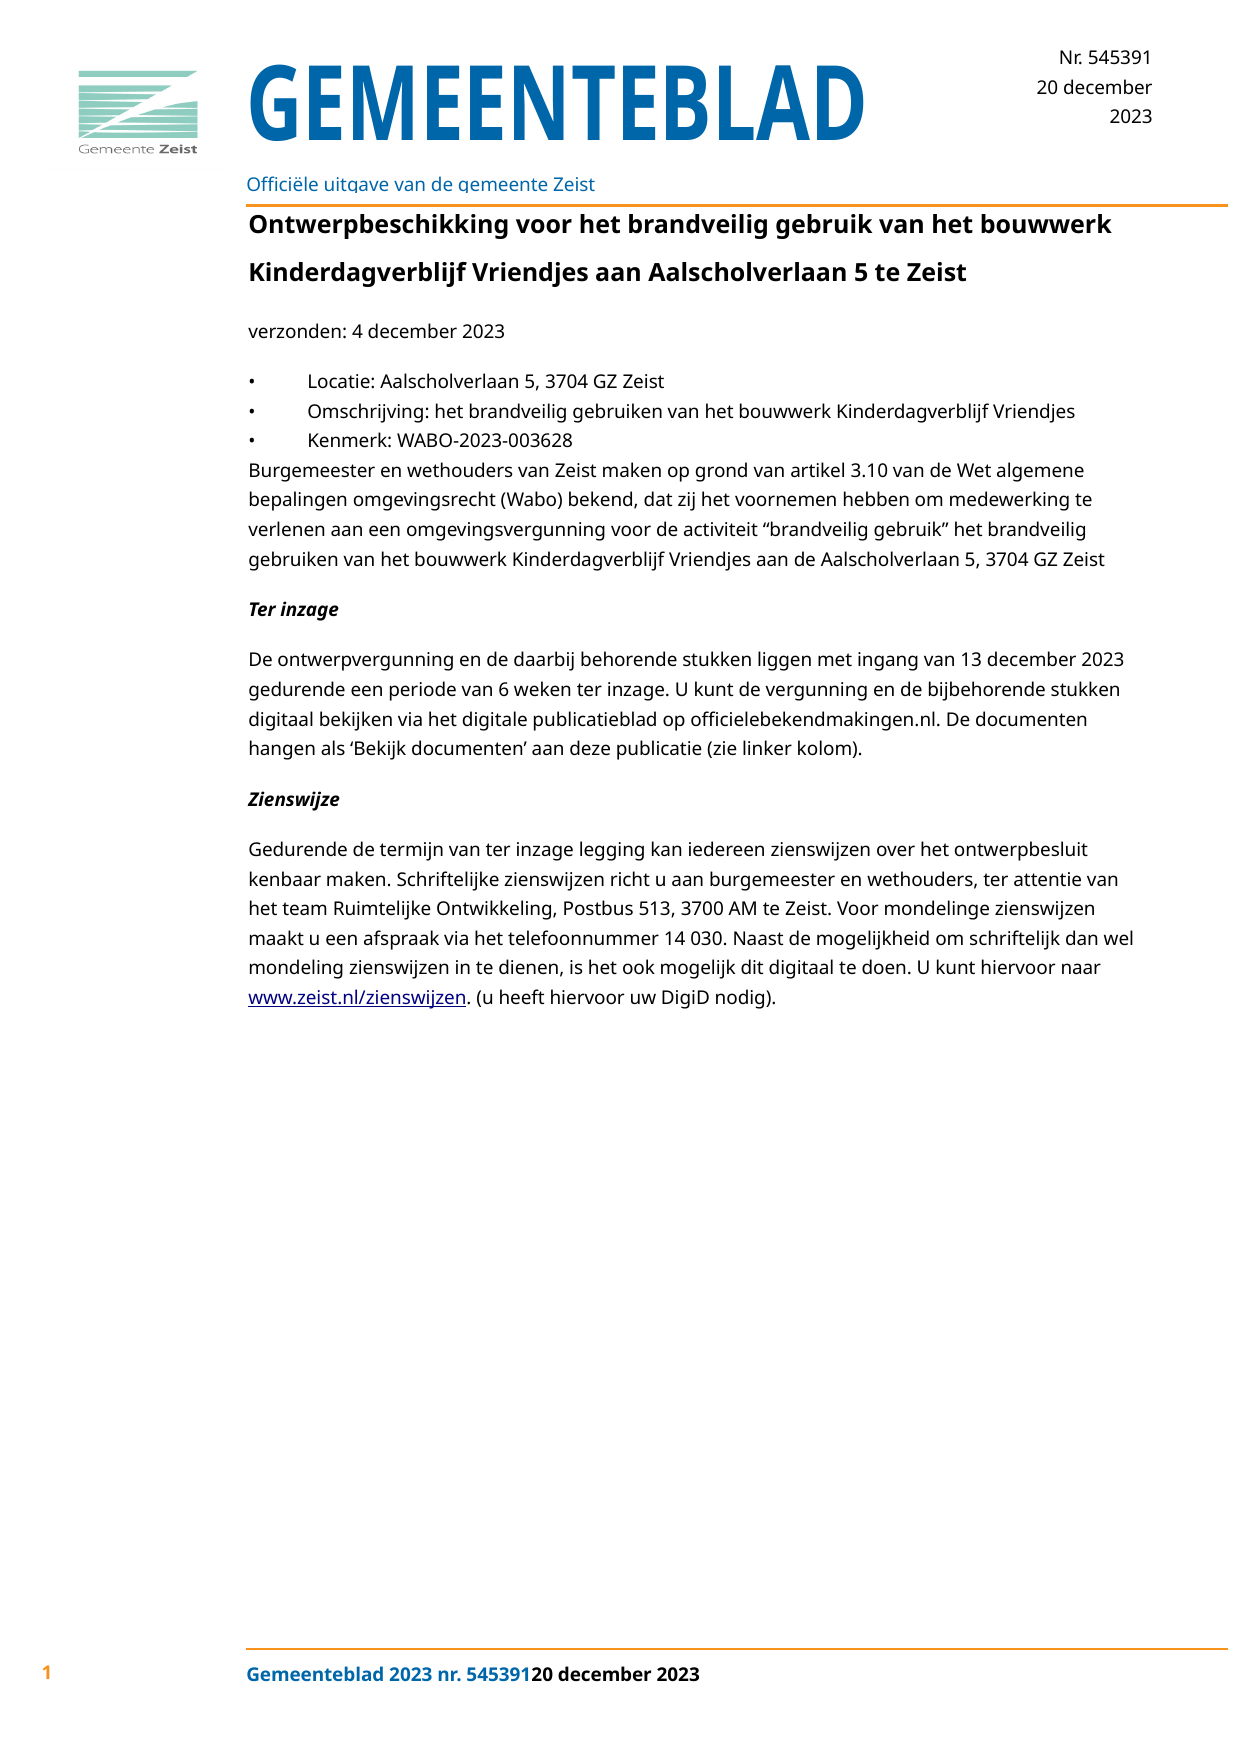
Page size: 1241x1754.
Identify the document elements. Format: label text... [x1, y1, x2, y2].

text verzonden: 4 december 2023 [248, 318, 1152, 344]
picture [41, 47, 231, 172]
list Locatie: Aalscholverlaan 5, 3704 GZ Zeist [248, 368, 1152, 394]
list Kenmerk: WABO-2023-003628 [248, 427, 1152, 453]
text De ontwerpvergunning en de daarbij behorende stukken liggen met ingang van 13 december 2023 gedurende een periode van 6 weken ter inzage. U kunt de vergunning en de bijbehorende stukken digitaal bekijken via het digitale publicatieblad op officielebekendmakingen.nl. De documenten hangen als ‘Bekijk documenten’ aan deze publicatie (zie linker kolom). [248, 647, 1152, 761]
text Ter inzage [248, 596, 1152, 622]
text Zienswijze [248, 786, 1152, 812]
list Omschrijving: het brandveilig gebruiken van het bouwwerk Kinderdagverblijf Vriendjes [248, 398, 1152, 424]
text Ontwerpbeschikking voor het brandveilig gebruik van het bouwwerk Kinderdagverblijf Vriendjes aan Aalscholverlaan 5 te Zeist [248, 207, 1152, 288]
text Burgemeester en wethouders van Zeist maken op grond van artikel 3.10 van de Wet algemene bepalingen omgevingsrecht (Wabo) bekend, dat zij het voornemen hebben om medewerking te verlenen aan een omgevingsvergunning voor de activiteit “brandveilig gebruik” het brandveilig gebruiken van het bouwwerk Kinderdagverblijf Vriendjes aan de Aalscholverlaan 5, 3704 GZ Zeist [248, 457, 1152, 572]
text Gedurende de termijn van ter inzage legging kan iedereen zienswijzen over het ontwerpbesluit kenbaar maken. Schriftelijke zienswijzen richt u aan burgemeester en wethouders, ter attentie van het team Ruimtelijke Ontwikkeling, Postbus 513, 3700 AM te Zeist. Voor mondelinge zienswijzen maakt u een afspraak via het telefoonnummer 14 030. Naast de mogelijkheid om schriftelijk dan wel mondeling zienswijzen in te dienen, is het ook mogelijk dit digitaal te doen. U kunt hiervoor naar www.zeist.nl/zienswijzen. (u heeft hiervoor uw DigiD nodig). [248, 836, 1152, 1010]
